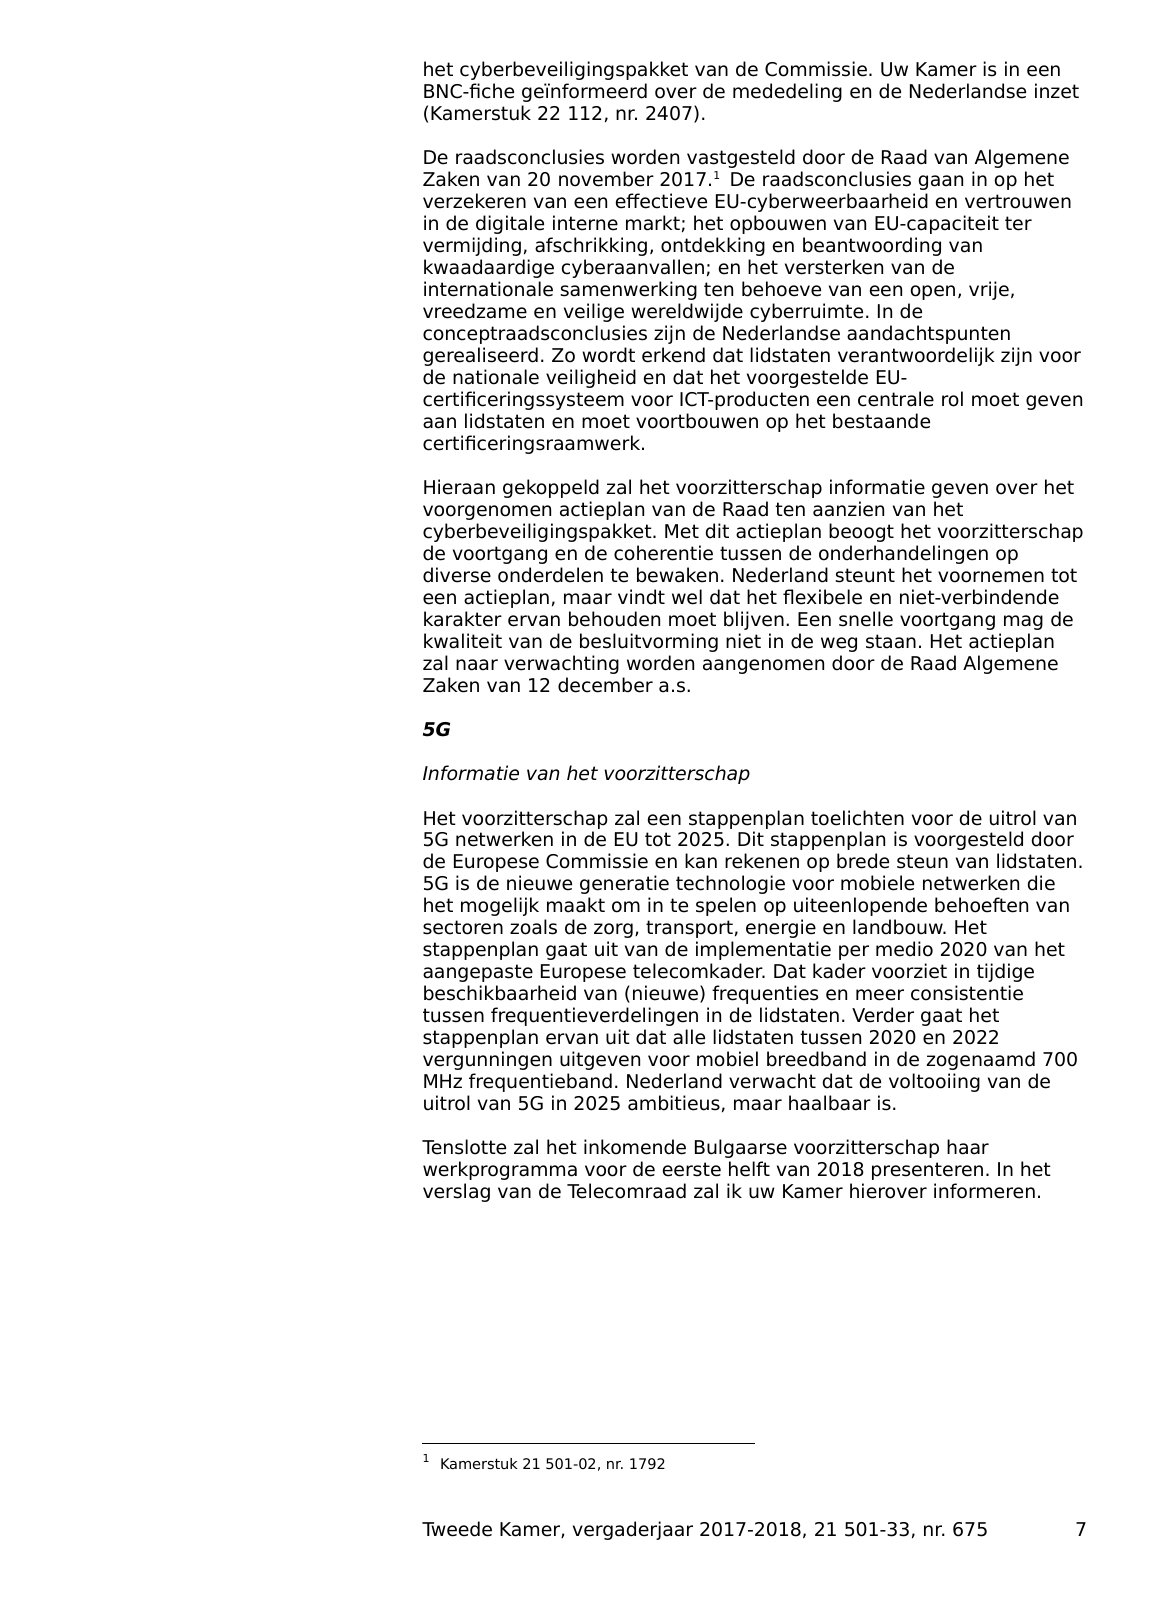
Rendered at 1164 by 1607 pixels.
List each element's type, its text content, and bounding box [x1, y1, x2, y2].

text Het voorzitterschap zal een stappenplan toelichten voor de uitrol van 5G netwerken in de EU tot 2025. Dit stappenplan is voorgesteld door de Europese Commissie en kan rekenen op brede steun van lidstaten. 5G is de nieuwe generatie technologie voor mobiele netwerken die het mogelijk maakt om in te spelen op uiteenlopende behoeften van sectoren zoals de zorg, transport, energie en landbouw. Het stappenplan gaat uit van de implementatie per medio 2020 van het aangepaste Europese telecomkader. Dat kader voorziet in tijdige beschikbaarheid van (nieuwe) frequenties en meer consistentie tussen frequentieverdelingen in de lidstaten. Verder gaat het stappenplan ervan uit dat alle lidstaten tussen 2020 en 2022 vergunningen uitgeven voor mobiel breedband in de zogenaamd 700 MHz frequentieband. Nederland verwacht dat de voltooiing van de uitrol van 5G in 2025 ambitieus, maar haalbaar is. [422, 807, 1087, 1115]
subtitle Informatie van het voorzitterschap [422, 763, 1087, 785]
text Hieraan gekoppeld zal het voorzitterschap informatie geven over het voorgenomen actieplan van de Raad ten aanzien van het cyberbeveiligingspakket. Met dit actieplan beoogt het voorzitterschap de voortgang en de coherentie tussen de onderhandelingen op diverse onderdelen te bewaken. Nederland steunt het voornemen tot een actieplan, maar vindt wel dat het flexibele en niet-verbindende karakter ervan behouden moet blijven. Een snelle voortgang mag de kwaliteit van de besluitvorming niet in de weg staan. Het actieplan zal naar verwachting worden aangenomen door de Raad Algemene Zaken van 12 december a.s. [422, 477, 1087, 697]
text Tenslotte zal het inkomende Bulgaarse voorzitterschap haar werkprogramma voor de eerste helft van 2018 presenteren. In het verslag van de Telecomraad zal ik uw Kamer hierover informeren. [422, 1137, 1087, 1203]
subtitle 5G [422, 719, 1087, 741]
text het cyberbeveiligingspakket van de Commissie. Uw Kamer is in een BNC-fiche geïnformeerd over de mededeling en de Nederlandse inzet (Kamerstuk 22 112, nr. 2407). [422, 59, 1087, 125]
text De raadsconclusies worden vastgesteld door de Raad van Algemene Zaken van 20 november 2017. De raadsconclusies gaan in op het verzekeren van een effectieve EU-cyberweerbaarheid en vertrouwen in de digitale interne markt; het opbouwen van EU-capaciteit ter vermijding, afschrikking, ontdekking en beantwoording van kwaadaardige cyberaanvallen; en het versterken van de internationale samenwerking ten behoeve van een open, vrije, vreedzame en veilige wereldwijde cyberruimte. In de conceptraadsconclusies zijn de Nederlandse aandachtspunten gerealiseerd. Zo wordt erkend dat lidstaten verantwoordelijk zijn voor de nationale veiligheid en dat het voorgestelde EU-certificeringssysteem voor ICT-producten een centrale rol moet geven aan lidstaten en moet voortbouwen op het bestaande certificeringsraamwerk. [422, 147, 1087, 455]
text Kamerstuk 21 501-02, nr. 1792 [422, 1452, 1087, 1474]
